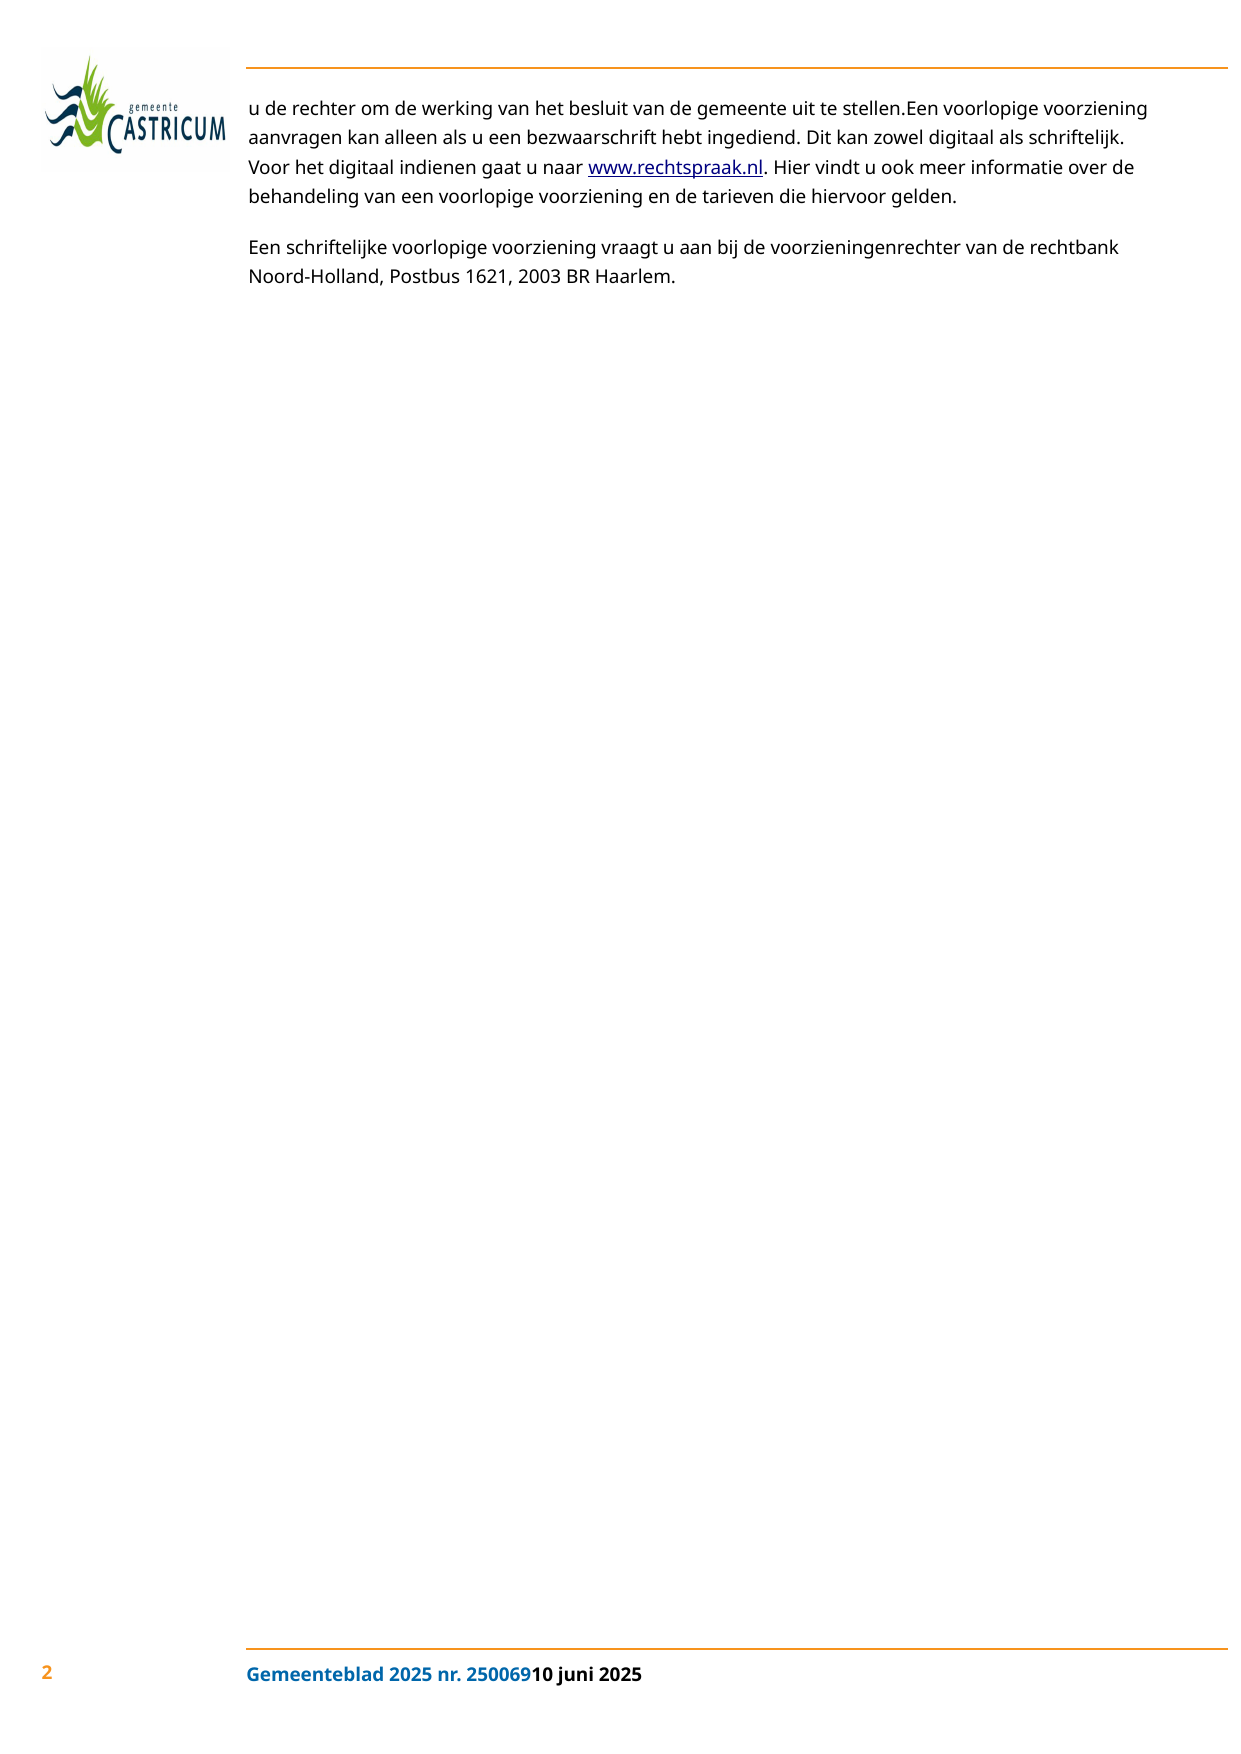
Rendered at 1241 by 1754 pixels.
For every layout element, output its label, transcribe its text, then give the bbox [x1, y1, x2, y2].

text u de rechter om de werking van het besluit van de gemeente uit te stellen.Een voorlopige voorziening aanvragen kan alleen als u een bezwaarschrift hebt ingediend. Dit kan zowel digitaal als schriftelijk. Voor het digitaal indienen gaat u naar www.rechtspraak.nl. Hier vindt u ook meer informatie over de behandeling van een voorlopige voorziening en de tarieven die hiervoor gelden. [248, 95, 1152, 209]
text Een schriftelijke voorlopige voorziening vraagt u aan bij de voorzieningenrechter van de rechtbank Noord-Holland, Postbus 1621, 2003 BR Haarlem. [248, 234, 1152, 289]
picture [41, 47, 231, 172]
